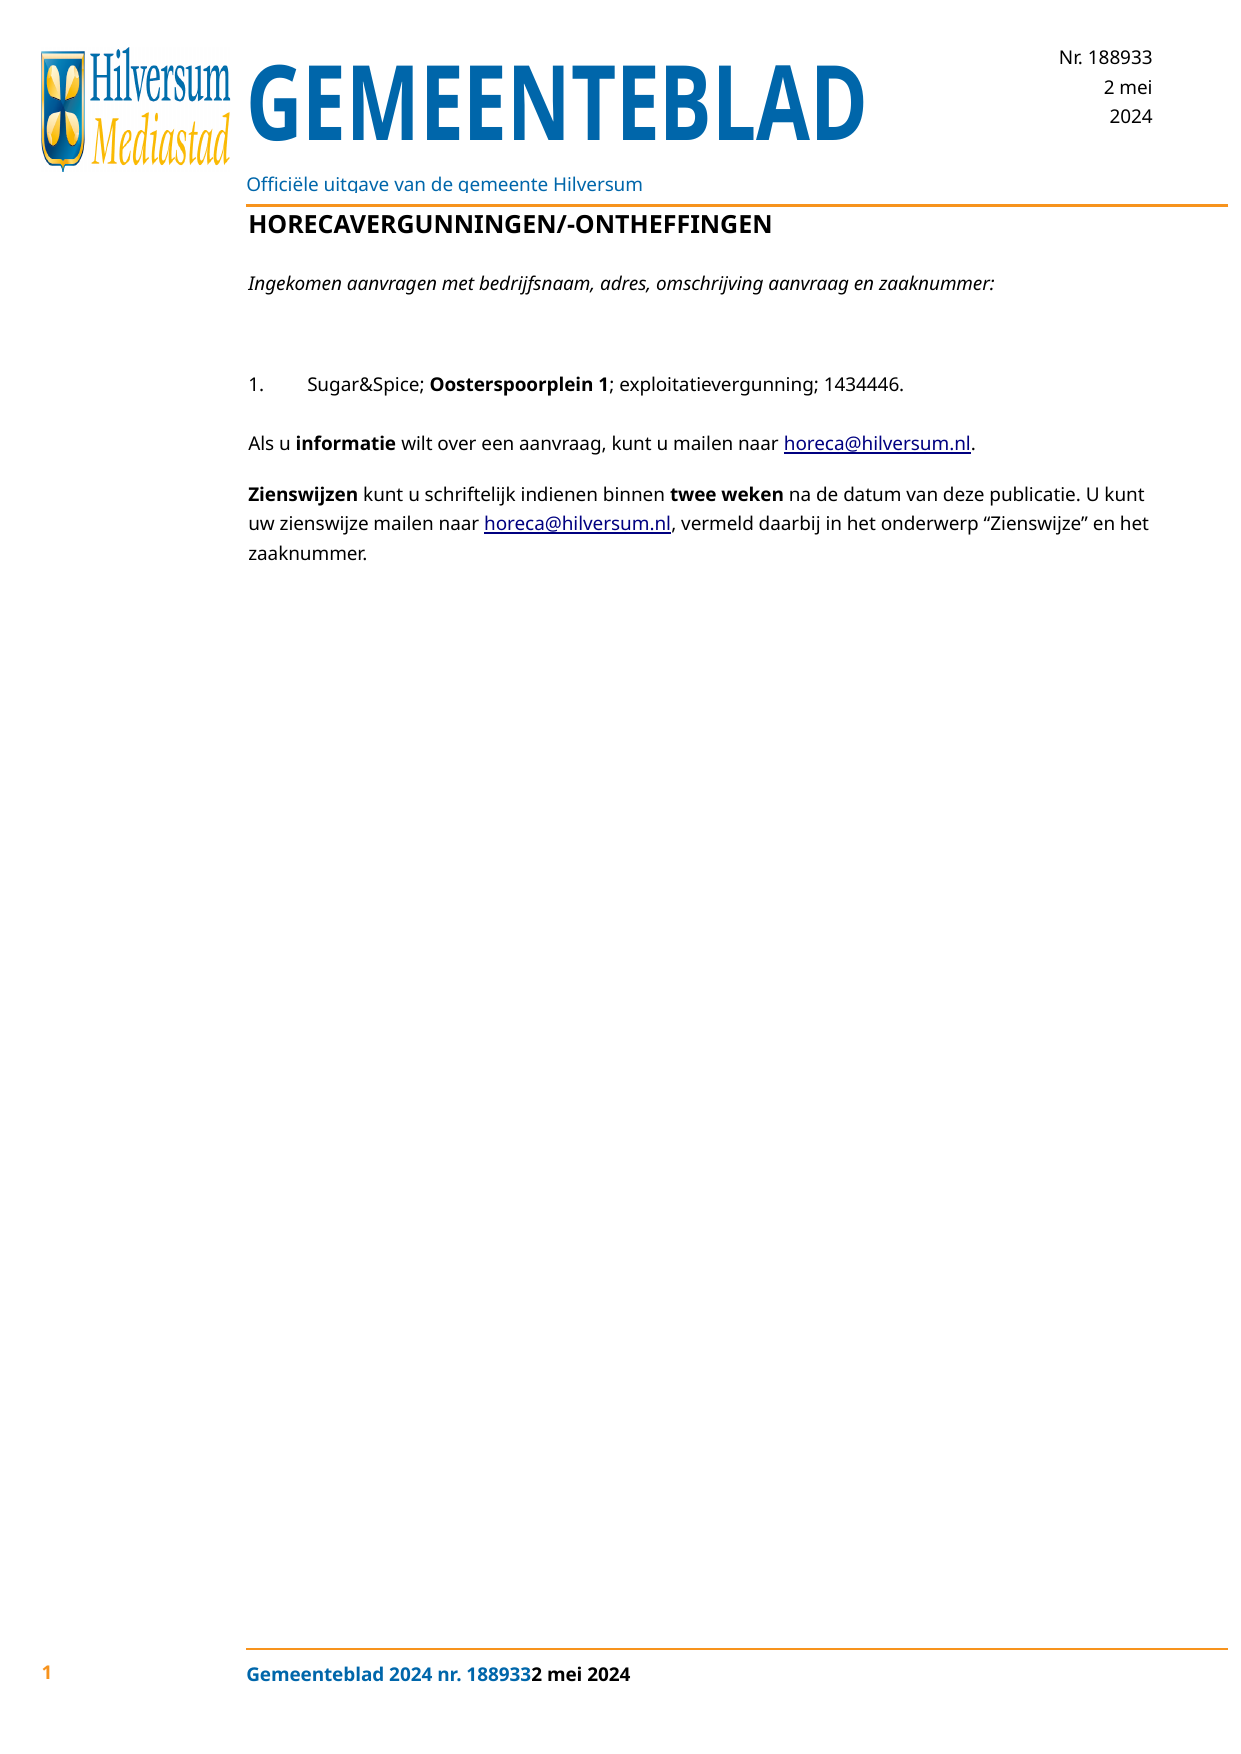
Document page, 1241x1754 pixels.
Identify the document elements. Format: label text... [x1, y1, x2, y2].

picture [41, 47, 231, 172]
text Als u informatie wilt over een aanvraag, kunt u mailen naar horeca@hilversum.nl. [248, 430, 1152, 456]
list Sugar&Spice; Oosterspoorplein 1; exploitatievergunning; 1434446. [248, 371, 1152, 397]
text Zienswijzen kunt u schriftelijk indienen binnen twee weken na de datum van deze publicatie. U kunt uw zienswijze mailen naar horeca@hilversum.nl, vermeld daarbij in het onderwerp “Zienswijze” en het zaaknummer. [248, 481, 1152, 566]
text HORECAVERGUNNINGEN/-ONTHEFFINGEN [248, 207, 1152, 241]
text Ingekomen aanvragen met bedrijfsnaam, adres, omschrijving aanvraag en zaaknummer: [248, 270, 1152, 296]
